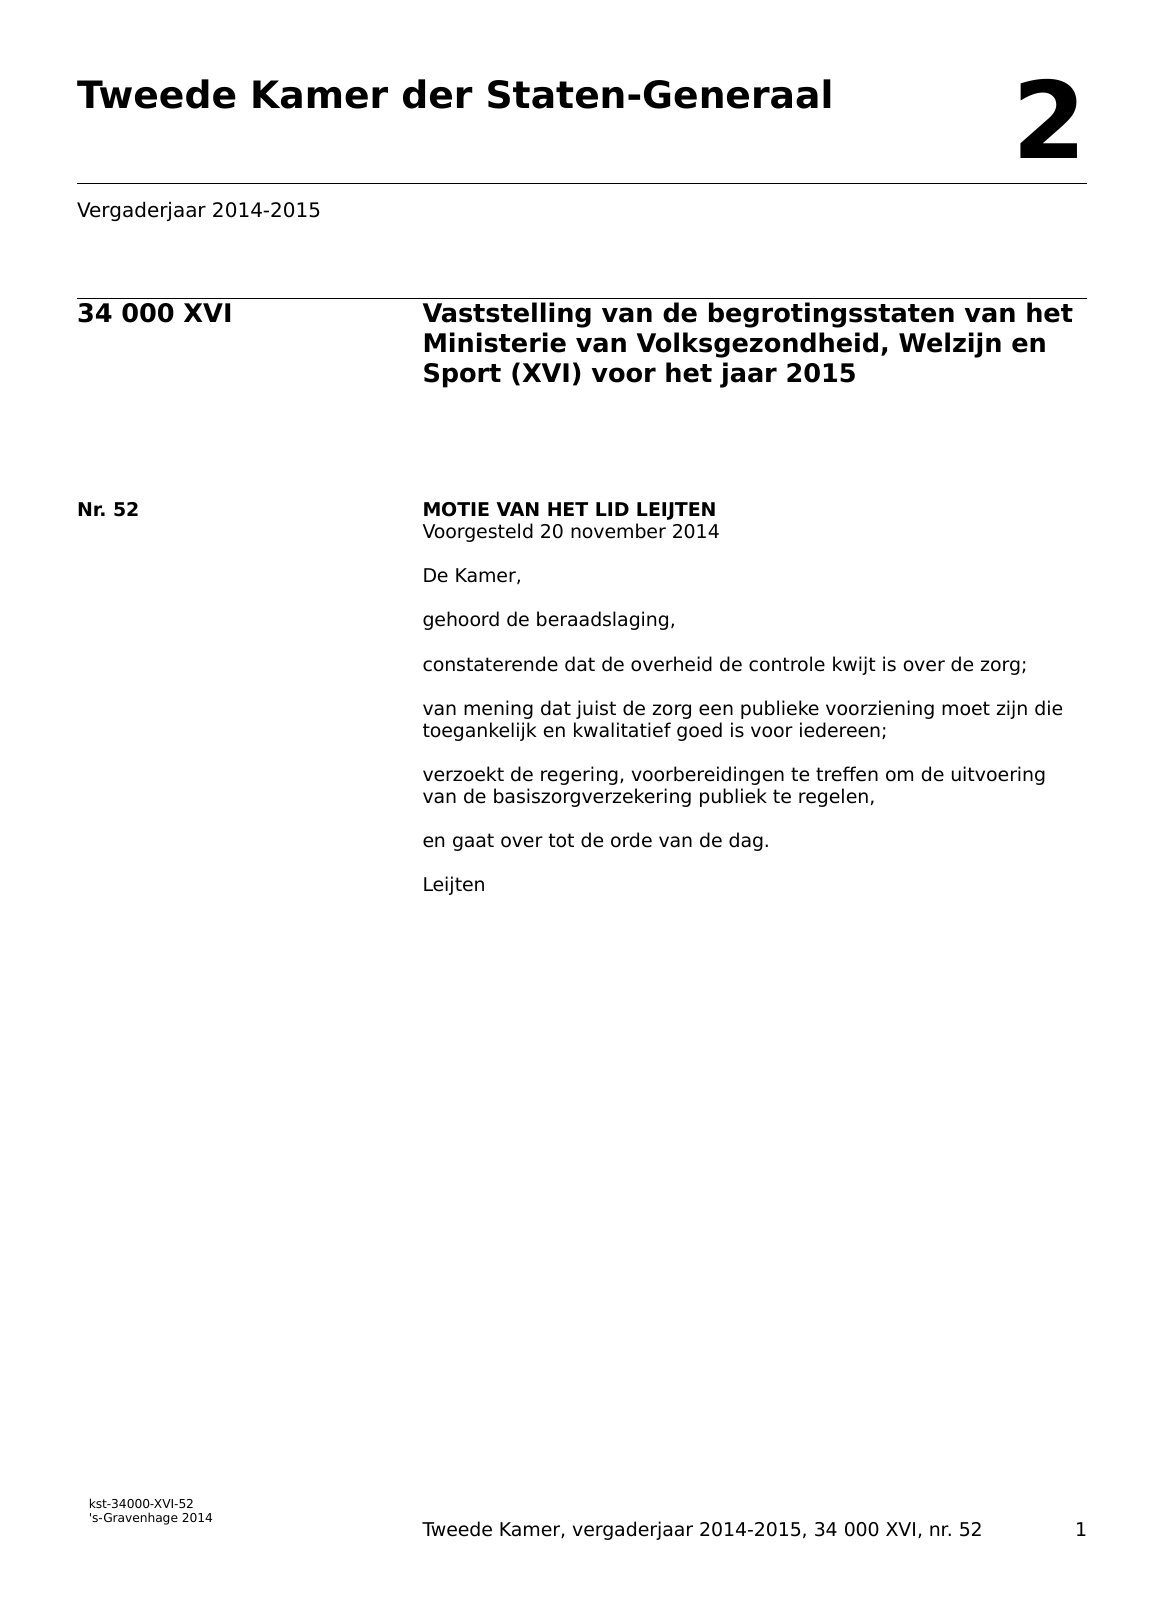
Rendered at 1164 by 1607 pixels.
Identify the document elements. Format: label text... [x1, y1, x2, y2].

text van mening dat juist de zorg een publieke voorziening moet zijn die toegankelijk en kwalitatief goed is voor iedereen; [422, 698, 1087, 742]
subtitle Nr. 52 MOTIE VAN HET LID LEIJTEN [77, 499, 1087, 521]
text kst-34000-XVI-52 [88, 1497, 323, 1511]
text en gaat over tot de orde van de dag. [422, 830, 1087, 852]
text constaterende dat de overheid de controle kwijt is over de zorg; [422, 653, 1087, 676]
text De Kamer, [422, 565, 1087, 587]
subtitle 34 000 XVI Vaststelling van de begrotingsstaten van het Ministerie van Volksgezondheid, Welzijn en Sport (XVI) voor het jaar 2015 [77, 299, 1087, 388]
table_header Tweede Kamer der Staten-Generaal [77, 59, 886, 183]
table_cell Vergaderjaar 2014-2015 [77, 184, 1087, 298]
table_header 2 [886, 59, 1087, 183]
text Voorgesteld 20 november 2014 [422, 521, 1087, 543]
text verzoekt de regering, voorbereidingen te treffen om de uitvoering van de basiszorgverzekering publiek te regelen, [422, 764, 1087, 808]
text Leijten [422, 874, 1087, 896]
text 's-Gravenhage 2014 [88, 1511, 323, 1525]
text gehoord de beraadslaging, [422, 609, 1087, 631]
